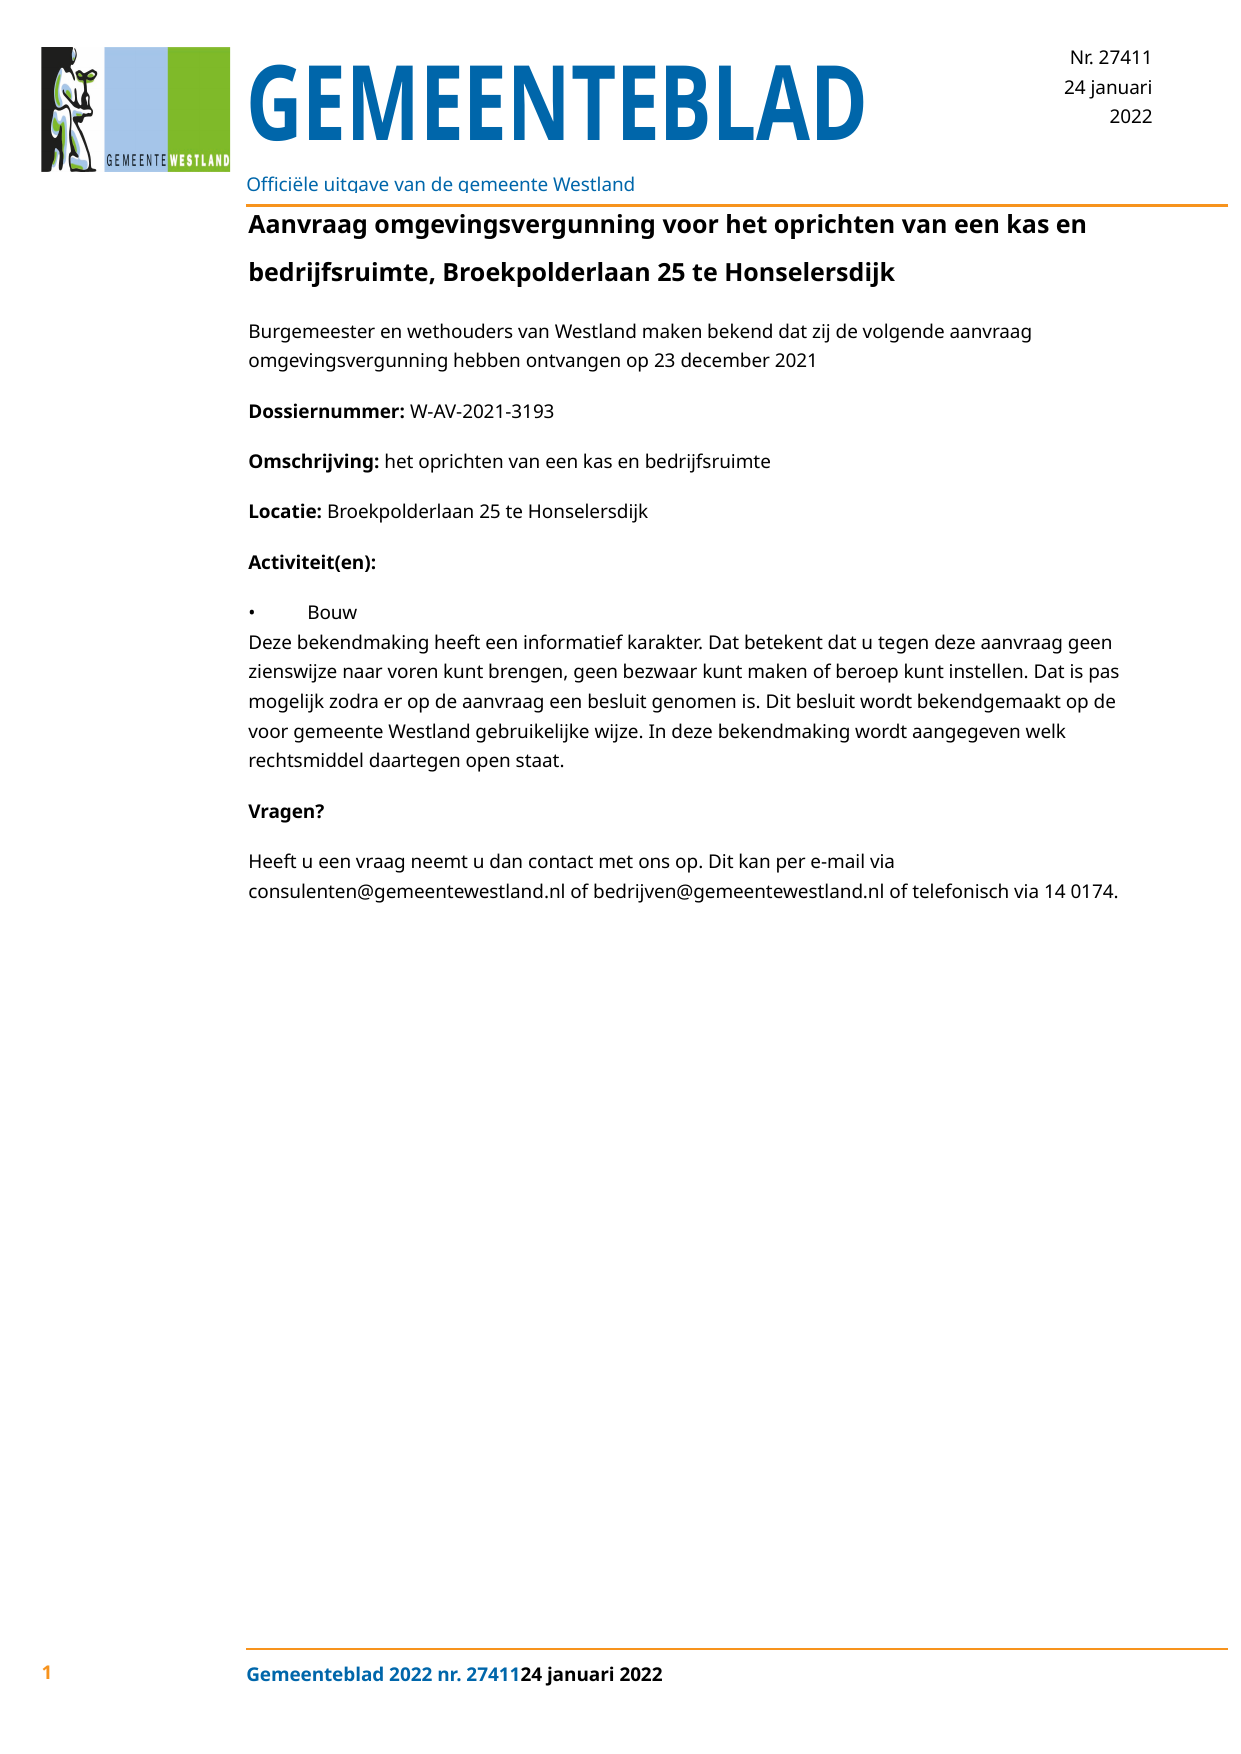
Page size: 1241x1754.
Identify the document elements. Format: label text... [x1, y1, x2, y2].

text Omschrijving: het oprichten van een kas en bedrijfsruimte [248, 448, 1152, 474]
text Burgemeester en wethouders van Westland maken bekend dat zij de volgende aanvraag omgevingsvergunning hebben ontvangen op 23 december 2021 [248, 318, 1152, 373]
picture [41, 47, 231, 172]
text Aanvraag omgevingsvergunning voor het oprichten van een kas en bedrijfsruimte, Broekpolderlaan 25 te Honselersdijk [248, 207, 1152, 288]
text Heeft u een vraag neemt u dan contact met ons op. Dit kan per e-mail via consulenten@gemeentewestland.nl of bedrijven@gemeentewestland.nl of telefonisch via 14 0174. [248, 848, 1152, 904]
list Bouw [248, 599, 1152, 625]
text Locatie: Broekpolderlaan 25 te Honselersdijk [248, 499, 1152, 524]
text Vragen? [248, 798, 1152, 824]
text Dossiernummer: W-AV-2021-3193 [248, 398, 1152, 424]
text Deze bekendmaking heeft een informatief karakter. Dat betekent dat u tegen deze aanvraag geen zienswijze naar voren kunt brengen, geen bezwaar kunt maken of beroep kunt instellen. Dat is pas mogelijk zodra er op de aanvraag een besluit genomen is. Dit besluit wordt bekendgemaakt op de voor gemeente Westland gebruikelijke wijze. In deze bekendmaking wordt aangegeven welk rechtsmiddel daartegen open staat. [248, 629, 1152, 773]
text Activiteit(en): [248, 549, 1152, 575]
